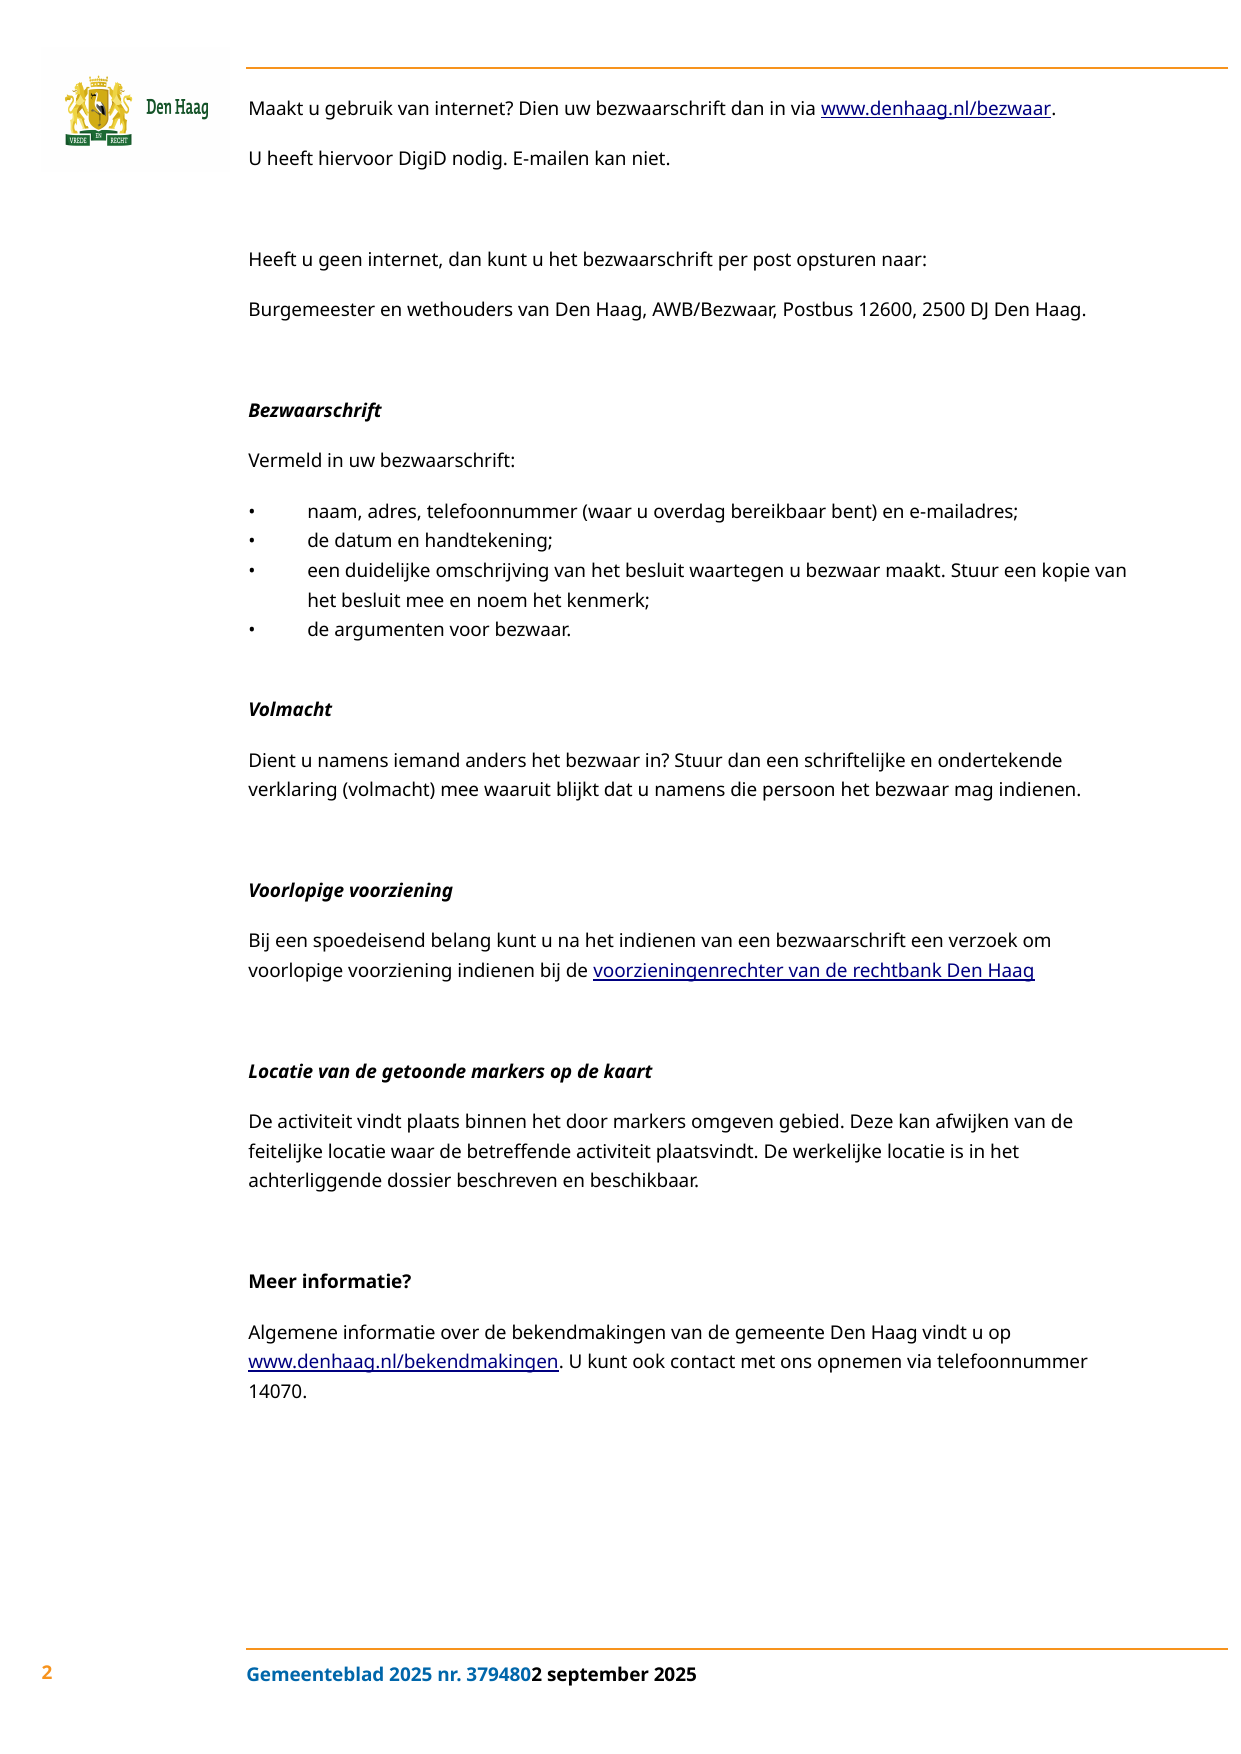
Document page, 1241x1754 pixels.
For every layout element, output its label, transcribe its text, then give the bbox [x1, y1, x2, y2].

text Volmacht [248, 696, 1152, 722]
text Maakt u gebruik van internet? Dien uw bezwaarschrift dan in via www.denhaag.nl/bezwaar. [248, 95, 1152, 121]
text Vermeld in uw bezwaarschrift: [248, 448, 1152, 473]
text Algemene informatie over de bekendmakingen van de gemeente Den Haag vindt u op www.denhaag.nl/bekendmakingen. U kunt ook contact met ons opnemen via telefoonnummer 14070. [248, 1319, 1152, 1404]
text Meer informatie? [248, 1268, 1152, 1294]
list naam, adres, telefoonnummer (waar u overdag bereikbaar bent) en e-mailadres; [248, 498, 1152, 524]
text Burgemeester en wethouders van Den Haag, AWB/Bezwaar, Postbus 12600, 2500 DJ Den Haag. [248, 296, 1152, 322]
text Heeft u geen internet, dan kunt u het bezwaarschrift per post opsturen naar: [248, 246, 1152, 272]
text Dient u namens iemand anders het bezwaar in? Stuur dan een schriftelijke en ondertekende verklaring (volmacht) mee waaruit blijkt dat u namens die persoon het bezwaar mag indienen. [248, 747, 1152, 802]
text Voorlopige voorziening [248, 877, 1152, 903]
text U heeft hiervoor DigiD nodig. E-mailen kan niet. [248, 145, 1152, 171]
text Bezwaarschrift [248, 397, 1152, 423]
list de argumenten voor bezwaar. [248, 616, 1152, 642]
text Locatie van de getoonde markers op de kaart [248, 1058, 1152, 1084]
list de datum en handtekening; [248, 528, 1152, 553]
list een duidelijke omschrijving van het besluit waartegen u bezwaar maakt. Stuur een kopie van het besluit mee en noem het kenmerk; [248, 557, 1152, 613]
picture [41, 47, 231, 172]
text Bij een spoedeisend belang kunt u na het indienen van een bezwaarschrift een verzoek om voorlopige voorziening indienen bij de voorzieningenrechter van de rechtbank Den Haag [248, 928, 1152, 983]
text De activiteit vindt plaats binnen het door markers omgeven gebied. Deze kan afwijken van de feitelijke locatie waar de betreffende activiteit plaatsvindt. De werkelijke locatie is in het achterliggende dossier beschreven en beschikbaar. [248, 1108, 1152, 1193]
